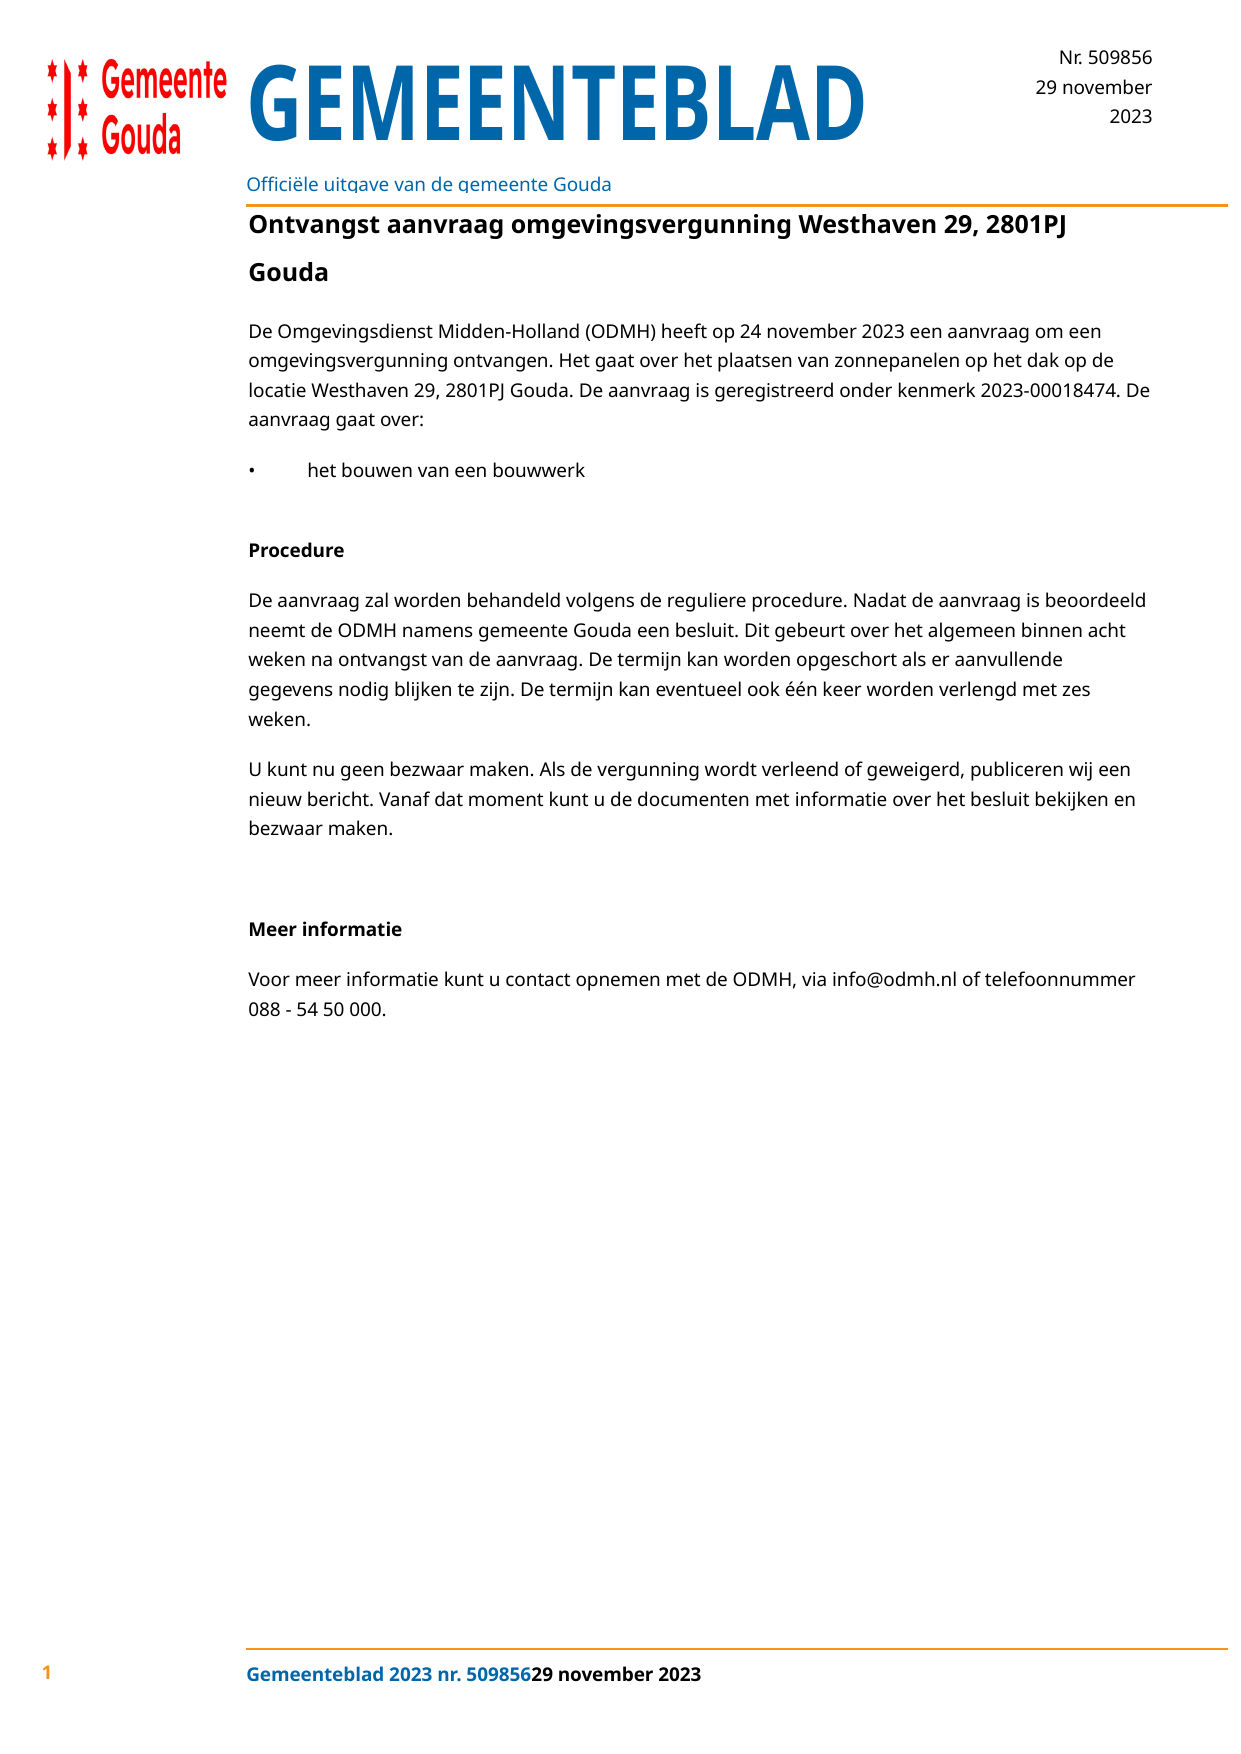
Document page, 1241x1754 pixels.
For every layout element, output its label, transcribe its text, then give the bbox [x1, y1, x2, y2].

picture [41, 47, 231, 172]
text Procedure [248, 537, 1152, 563]
text Voor meer informatie kunt u contact opnemen met de ODMH, via info@odmh.nl of telefoonnummer 088 - 54 50 000. [248, 967, 1152, 1022]
text Meer informatie [248, 916, 1152, 942]
text De aanvraag zal worden behandeld volgens de reguliere procedure. Nadat de aanvraag is beoordeeld neemt de ODMH namens gemeente Gouda een besluit. Dit gebeurt over het algemeen binnen acht weken na ontvangst van de aanvraag. De termijn kan worden opgeschort als er aanvullende gegevens nodig blijken te zijn. De termijn kan eventueel ook één keer worden verlengd met zes weken. [248, 587, 1152, 732]
text Ontvangst aanvraag omgevingsvergunning Westhaven 29, 2801PJ Gouda [248, 207, 1152, 288]
text De Omgevingsdienst Midden-Holland (ODMH) heeft op 24 november 2023 een aanvraag om een omgevingsvergunning ontvangen. Het gaat over het plaatsen van zonnepanelen op het dak op de locatie Westhaven 29, 2801PJ Gouda. De aanvraag is geregistreerd onder kenmerk 2023-00018474. De aanvraag gaat over: [248, 318, 1152, 432]
text U kunt nu geen bezwaar maken. Als de vergunning wordt verleend of geweigerd, publiceren wij een nieuw bericht. Vanaf dat moment kunt u de documenten met informatie over het besluit bekijken en bezwaar maken. [248, 756, 1152, 841]
list het bouwen van een bouwwerk [248, 457, 1152, 483]
